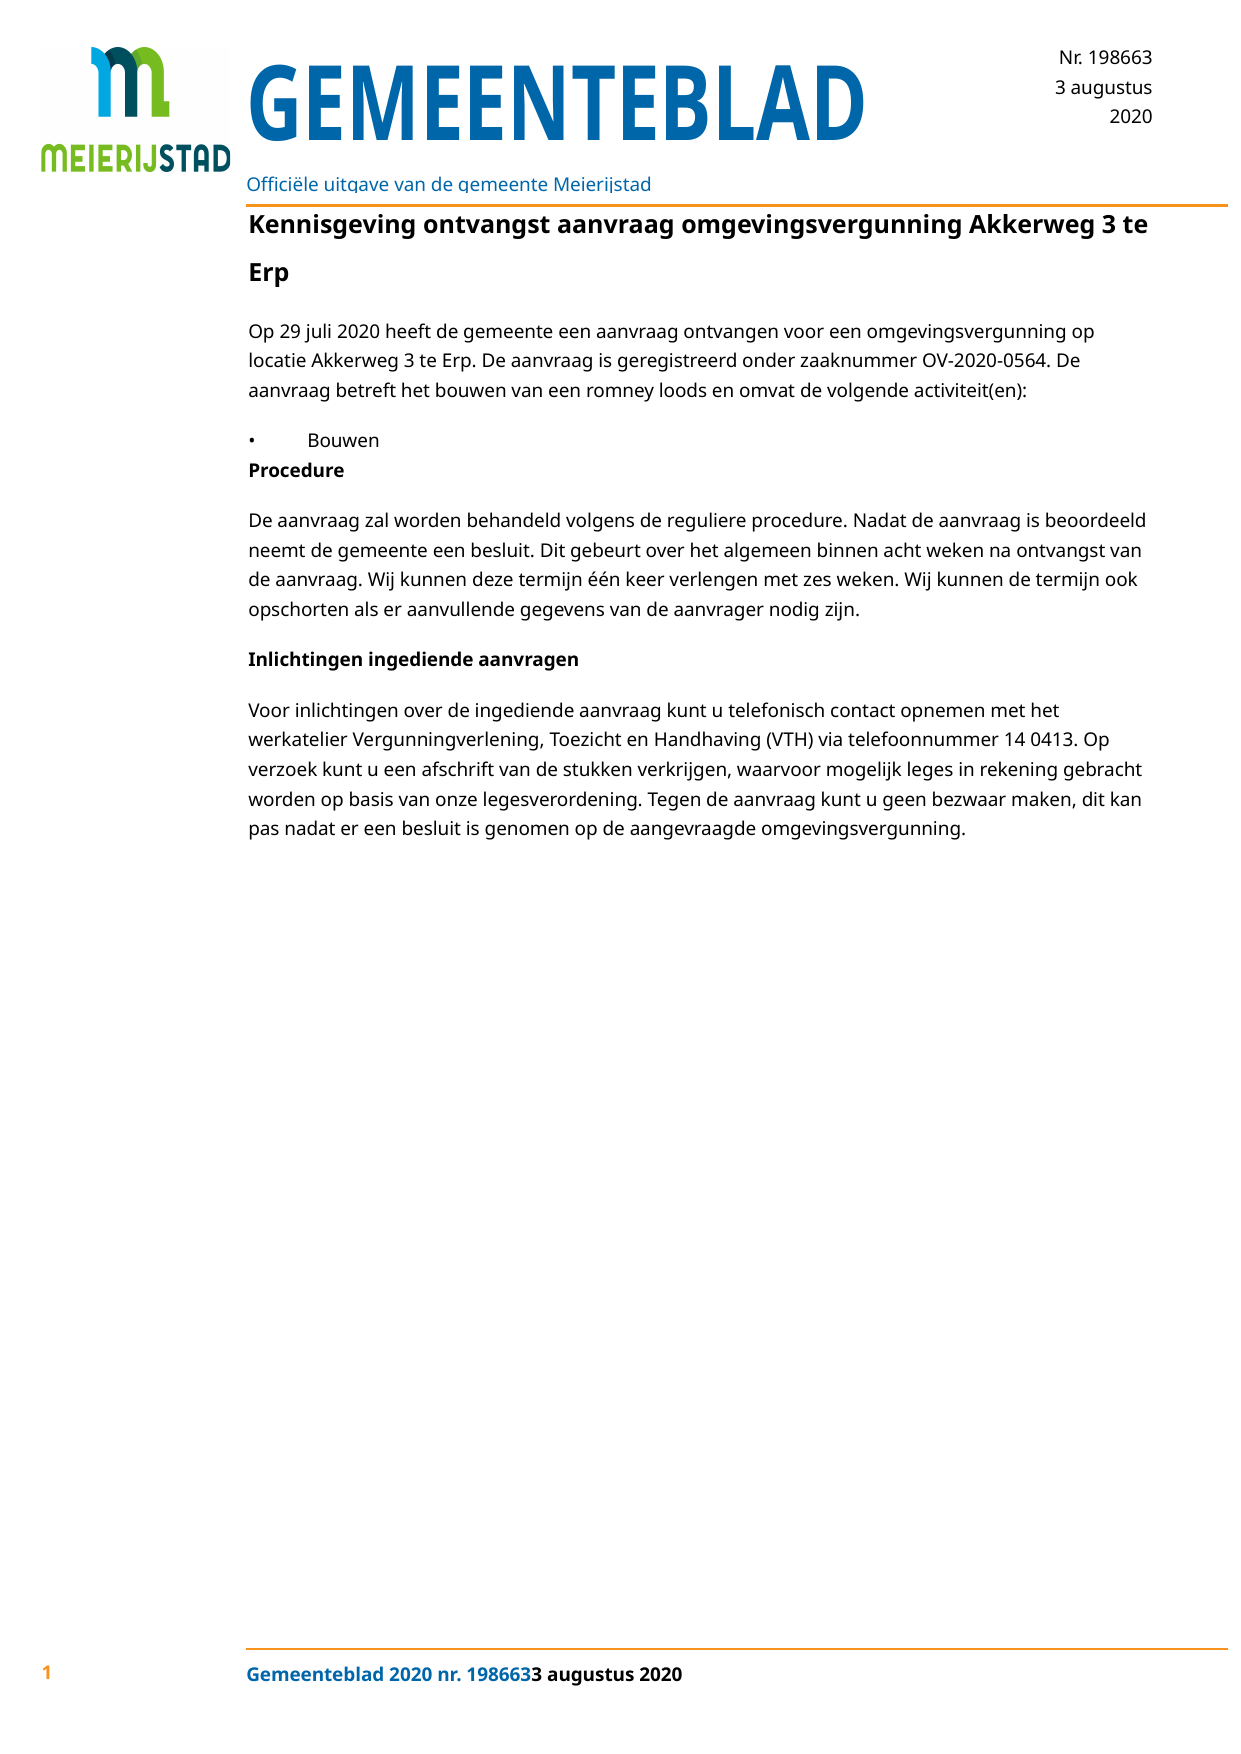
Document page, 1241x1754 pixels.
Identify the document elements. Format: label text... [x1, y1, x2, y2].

text De aanvraag zal worden behandeld volgens de reguliere procedure. Nadat de aanvraag is beoordeeld neemt de gemeente een besluit. Dit gebeurt over het algemeen binnen acht weken na ontvangst van de aanvraag. Wij kunnen deze termijn één keer verlengen met zes weken. Wij kunnen de termijn ook opschorten als er aanvullende gegevens van de aanvrager nodig zijn. [248, 507, 1152, 622]
text Op 29 juli 2020 heeft de gemeente een aanvraag ontvangen voor een omgevingsvergunning op locatie Akkerweg 3 te Erp. De aanvraag is geregistreerd onder zaaknummer OV-2020-0564. De aanvraag betreft het bouwen van een romney loods en omvat de volgende activiteit(en): [248, 318, 1152, 403]
list Bouwen [248, 427, 1152, 453]
text Inlichtingen ingediende aanvragen [248, 647, 1152, 672]
text Voor inlichtingen over de ingediende aanvraag kunt u telefonisch contact opnemen met het werkatelier Vergunningverlening, Toezicht en Handhaving (VTH) via telefoonnummer 14 0413. Op verzoek kunt u een afschrift van de stukken verkrijgen, waarvoor mogelijk leges in rekening gebracht worden op basis van onze legesverordening. Tegen de aanvraag kunt u geen bezwaar maken, dit kan pas nadat er een besluit is genomen op de aangevraagde omgevingsvergunning. [248, 697, 1152, 841]
text Procedure [248, 457, 1152, 483]
text Kennisgeving ontvangst aanvraag omgevingsvergunning Akkerweg 3 te Erp [248, 207, 1152, 288]
picture [41, 47, 231, 172]
